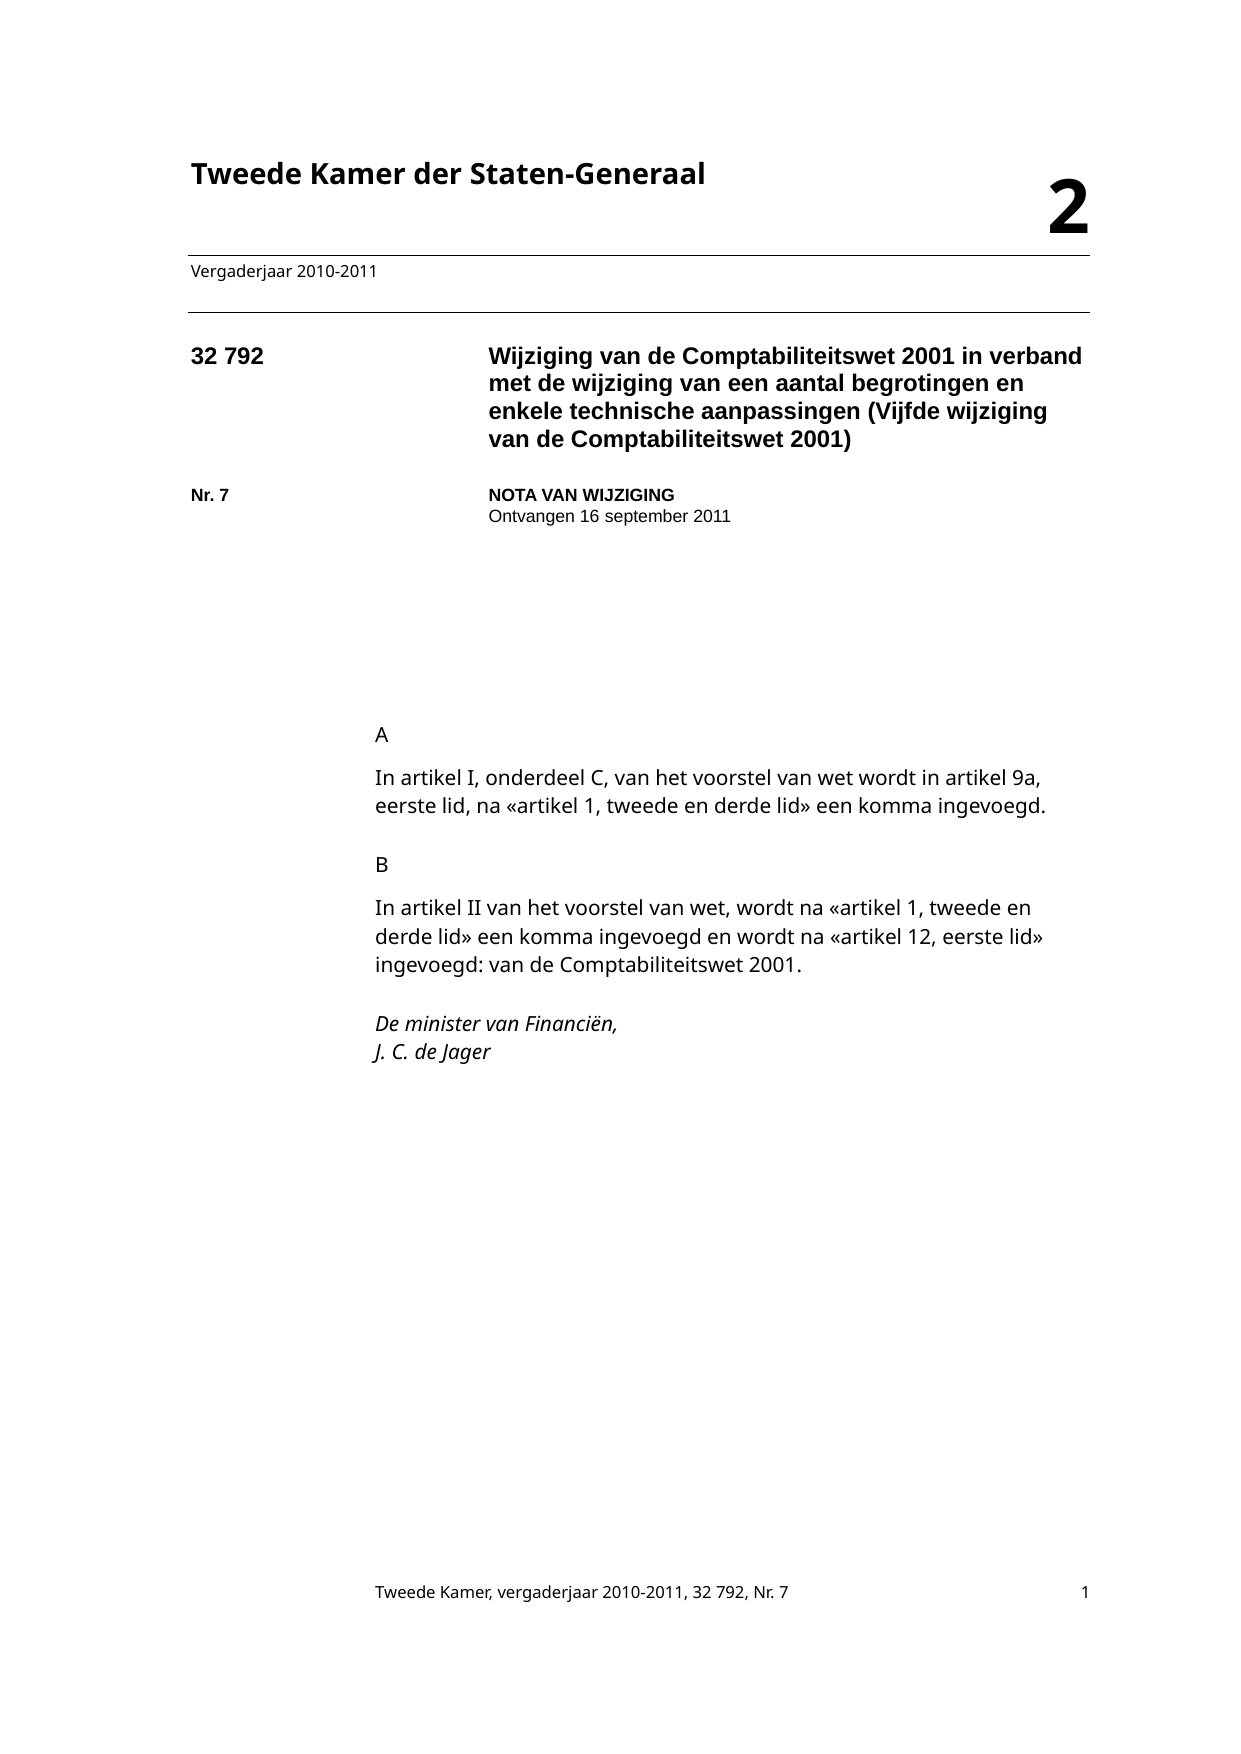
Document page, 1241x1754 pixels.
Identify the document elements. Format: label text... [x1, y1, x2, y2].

table_cell [188, 313, 485, 339]
text J. C. de Jager [375, 1037, 1090, 1066]
table_header Tweede Kamer der Staten-Generaal [188, 150, 909, 255]
text In artikel II van het voorstel van wet, wordt na «artikel 1, tweede en derde lid» een komma ingevoegd en wordt na «artikel 12, eerste lid» ingevoegd: van de Comptabiliteitswet 2001. [375, 893, 1090, 979]
table_cell Nr. 7 [188, 482, 485, 601]
table_cell [485, 256, 1090, 312]
text In artikel I, onderdeel C, van het voorstel van wet wordt in artikel 9a, eerste lid, na «artikel 1, tweede en derde lid» een komma ingevoegd. [375, 763, 1090, 820]
table_cell NOTA VAN WIJZIGING Ontvangen 16 september 2011 [485, 482, 1090, 601]
table_cell 32 792 [188, 339, 485, 482]
table_header 2 [910, 150, 1090, 255]
text A [375, 720, 1090, 748]
table_cell Wijziging van de Comptabiliteitswet 2001 in verband met de wijziging van een aantal begrotingen en enkele technische aanpassingen (Vijfde wijziging van de Comptabiliteitswet 2001) [485, 339, 1090, 482]
table_cell [485, 313, 1090, 339]
text De minister van Financiën, [375, 1009, 1090, 1037]
table_cell Vergaderjaar 2010-2011 [188, 256, 485, 312]
text B [375, 850, 1090, 878]
